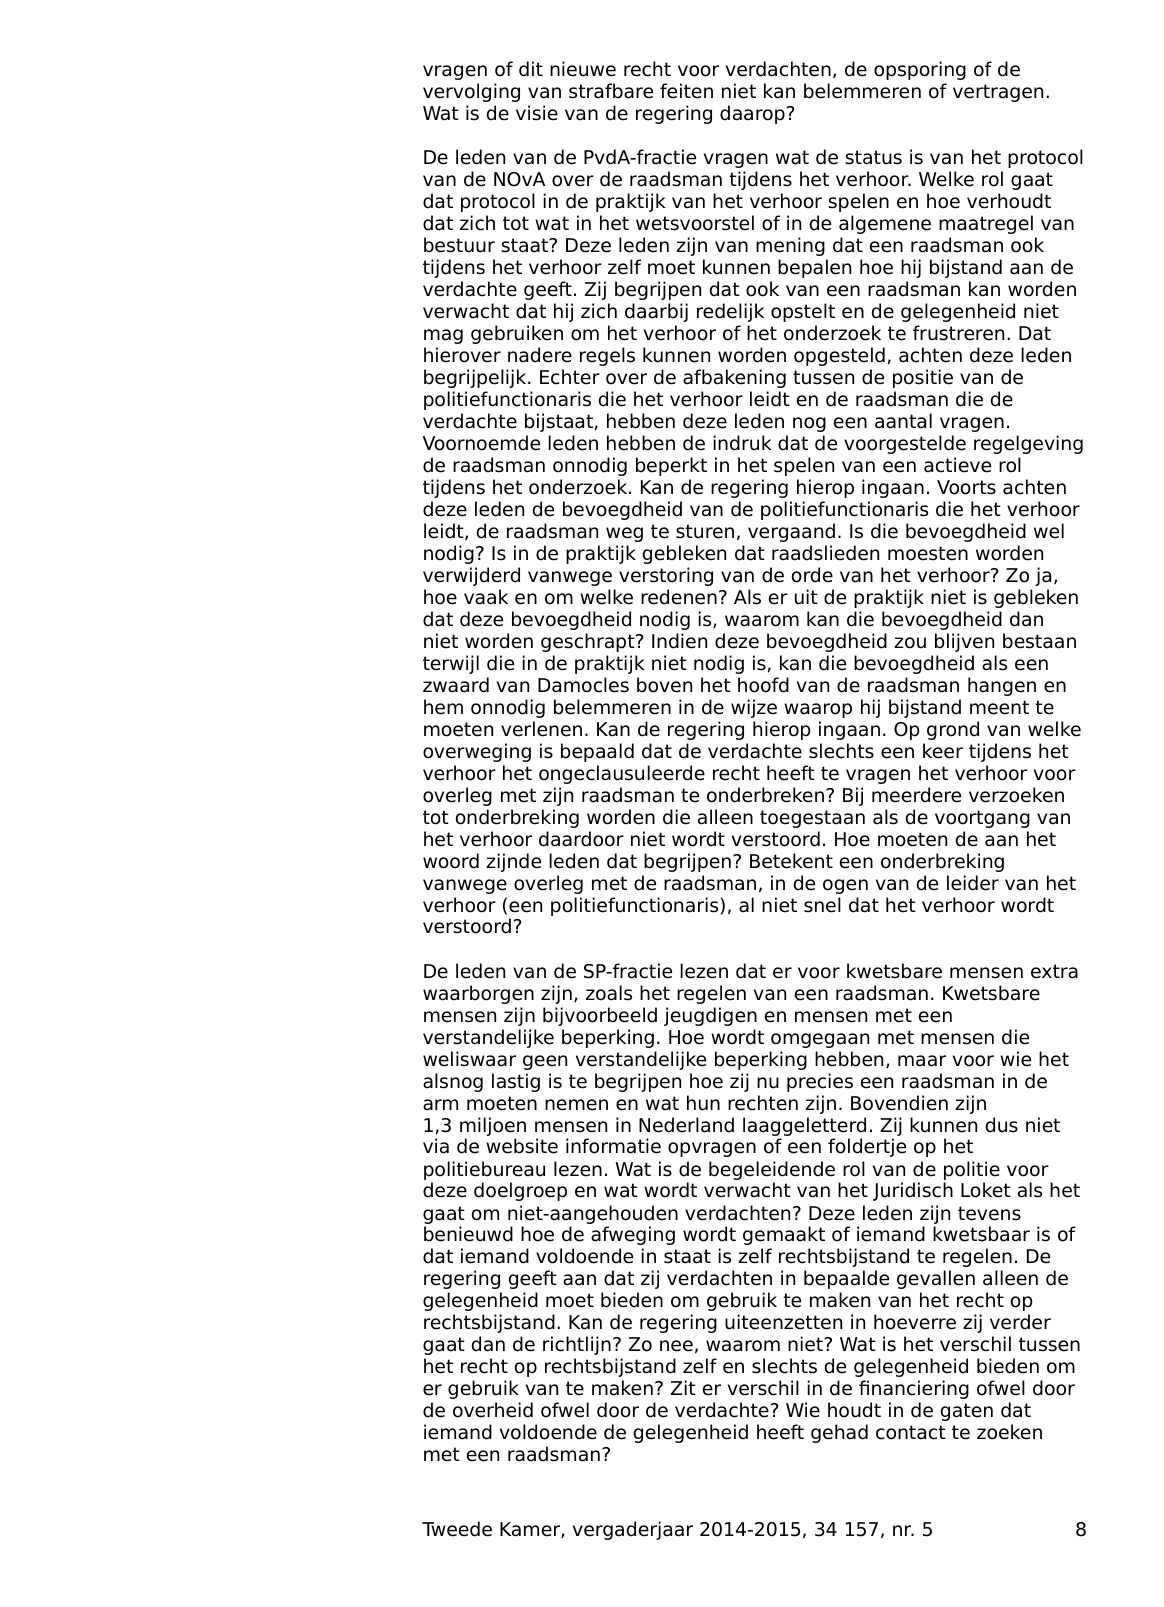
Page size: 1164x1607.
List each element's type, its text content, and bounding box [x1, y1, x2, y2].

text De leden van de PvdA-fractie vragen wat de status is van het protocol van de NOvA over de raadsman tijdens het verhoor. Welke rol gaat dat protocol in de praktijk van het verhoor spelen en hoe verhoudt dat zich tot wat in het wetsvoorstel of in de algemene maatregel van bestuur staat? Deze leden zijn van mening dat een raadsman ook tijdens het verhoor zelf moet kunnen bepalen hoe hij bijstand aan de verdachte geeft. Zij begrijpen dat ook van een raadsman kan worden verwacht dat hij zich daarbij redelijk opstelt en de gelegenheid niet mag gebruiken om het verhoor of het onderzoek te frustreren. Dat hierover nadere regels kunnen worden opgesteld, achten deze leden begrijpelijk. Echter over de afbakening tussen de positie van de politiefunctionaris die het verhoor leidt en de raadsman die de verdachte bijstaat, hebben deze leden nog een aantal vragen. Voornoemde leden hebben de indruk dat de voorgestelde regelgeving de raadsman onnodig beperkt in het spelen van een actieve rol tijdens het onderzoek. Kan de regering hierop ingaan. Voorts achten deze leden de bevoegdheid van de politiefunctionaris die het verhoor leidt, de raadsman weg te sturen, vergaand. Is die bevoegdheid wel nodig? Is in de praktijk gebleken dat raadslieden moesten worden verwijderd vanwege verstoring van de orde van het verhoor? Zo ja, hoe vaak en om welke redenen? Als er uit de praktijk niet is gebleken dat deze bevoegdheid nodig is, waarom kan die bevoegdheid dan niet worden geschrapt? Indien deze bevoegdheid zou blijven bestaan terwijl die in de praktijk niet nodig is, kan die bevoegdheid als een zwaard van Damocles boven het hoofd van de raadsman hangen en hem onnodig belemmeren in de wijze waarop hij bijstand meent te moeten verlenen. Kan de regering hierop ingaan. Op grond van welke overweging is bepaald dat de verdachte slechts een keer tijdens het verhoor het ongeclausuleerde recht heeft te vragen het verhoor voor overleg met zijn raadsman te onderbreken? Bij meerdere verzoeken tot onderbreking worden die alleen toegestaan als de voortgang van het verhoor daardoor niet wordt verstoord. Hoe moeten de aan het woord zijnde leden dat begrijpen? Betekent een onderbreking vanwege overleg met de raadsman, in de ogen van de leider van het verhoor (een politiefunctionaris), al niet snel dat het verhoor wordt verstoord? [422, 147, 1087, 938]
text De leden van de SP-fractie lezen dat er voor kwetsbare mensen extra waarborgen zijn, zoals het regelen van een raadsman. Kwetsbare mensen zijn bijvoorbeeld jeugdigen en mensen met een verstandelijke beperking. Hoe wordt omgegaan met mensen die weliswaar geen verstandelijke beperking hebben, maar voor wie het alsnog lastig is te begrijpen hoe zij nu precies een raadsman in de arm moeten nemen en wat hun rechten zijn. Bovendien zijn 1,3 miljoen mensen in Nederland laaggeletterd. Zij kunnen dus niet via de website informatie opvragen of een foldertje op het politiebureau lezen. Wat is de begeleidende rol van de politie voor deze doelgroep en wat wordt verwacht van het Juridisch Loket als het gaat om niet-aangehouden verdachten? Deze leden zijn tevens benieuwd hoe de afweging wordt gemaakt of iemand kwetsbaar is of dat iemand voldoende in staat is zelf rechtsbijstand te regelen. De regering geeft aan dat zij verdachten in bepaalde gevallen alleen de gelegenheid moet bieden om gebruik te maken van het recht op rechtsbijstand. Kan de regering uiteenzetten in hoeverre zij verder gaat dan de richtlijn? Zo nee, waarom niet? Wat is het verschil tussen het recht op rechtsbijstand zelf en slechts de gelegenheid bieden om er gebruik van te maken? Zit er verschil in de financiering ofwel door de overheid ofwel door de verdachte? Wie houdt in de gaten dat iemand voldoende de gelegenheid heeft gehad contact te zoeken met een raadsman? [422, 961, 1087, 1466]
text vragen of dit nieuwe recht voor verdachten, de opsporing of de vervolging van strafbare feiten niet kan belemmeren of vertragen. Wat is de visie van de regering daarop? [422, 59, 1087, 125]
